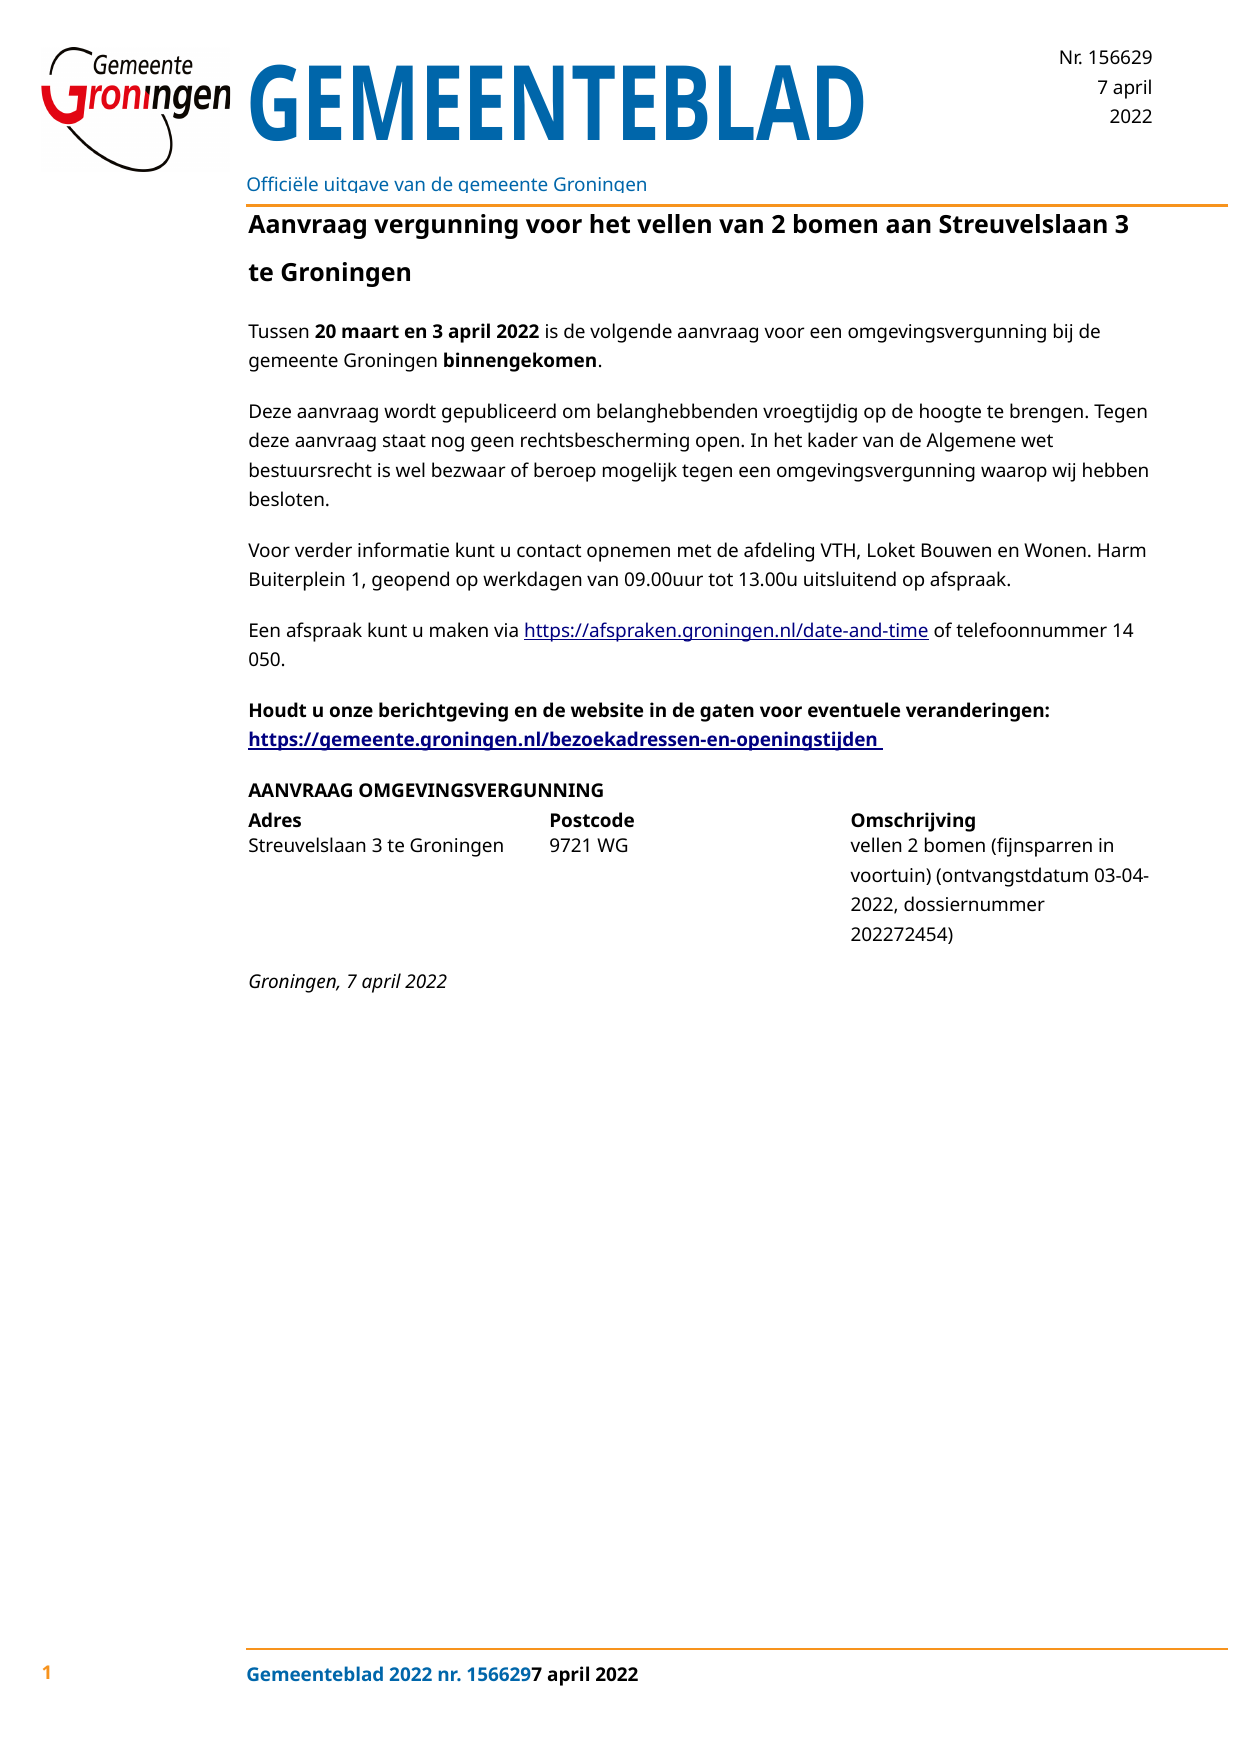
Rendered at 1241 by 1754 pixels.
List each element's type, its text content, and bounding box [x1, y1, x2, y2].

text AANVRAAG OMGEVINGSVERGUNNING [248, 777, 1152, 803]
text Groningen, 7 april 2022 [248, 968, 1152, 994]
table_header Adres [248, 807, 549, 832]
table_cell Streuvelslaan 3 te Groningen [248, 833, 549, 947]
table_cell 9721 WG [549, 833, 850, 947]
table_header Omschrijving [850, 807, 1152, 832]
text Voor verder informatie kunt u contact opnemen met de afdeling VTH, Loket Bouwen en Wonen. Harm Buiterplein 1, geopend op werkdagen van 09.00uur tot 13.00u uitsluitend op afspraak. [248, 537, 1152, 592]
text Houdt u onze berichtgeving en de website in de gaten voor eventuele veranderingen: https://gemeente.groningen.nl/bezoekadressen-en-openingstijden [248, 697, 1152, 752]
table_header Postcode [549, 807, 850, 832]
picture [41, 47, 231, 172]
text Tussen 20 maart en 3 april 2022 is de volgende aanvraag voor een omgevingsvergunning bij de gemeente Groningen binnengekomen. [248, 318, 1152, 373]
text Deze aanvraag wordt gepubliceerd om belanghebbenden vroegtijdig op de hoogte te brengen. Tegen deze aanvraag staat nog geen rechtsbescherming open. In het kader van de Algemene wet bestuursrecht is wel bezwaar of beroep mogelijk tegen een omgevingsvergunning waarop wij hebben besloten. [248, 398, 1152, 512]
text Aanvraag vergunning voor het vellen van 2 bomen aan Streuvelslaan 3 te Groningen [248, 207, 1152, 288]
text Een afspraak kunt u maken via https://afspraken.groningen.nl/date-and-time of telefoonnummer 14 050. [248, 617, 1152, 672]
table_cell vellen 2 bomen (fijnsparren in voortuin) (ontvangstdatum 03-04-2022, dossiernummer 202272454) [850, 833, 1152, 947]
